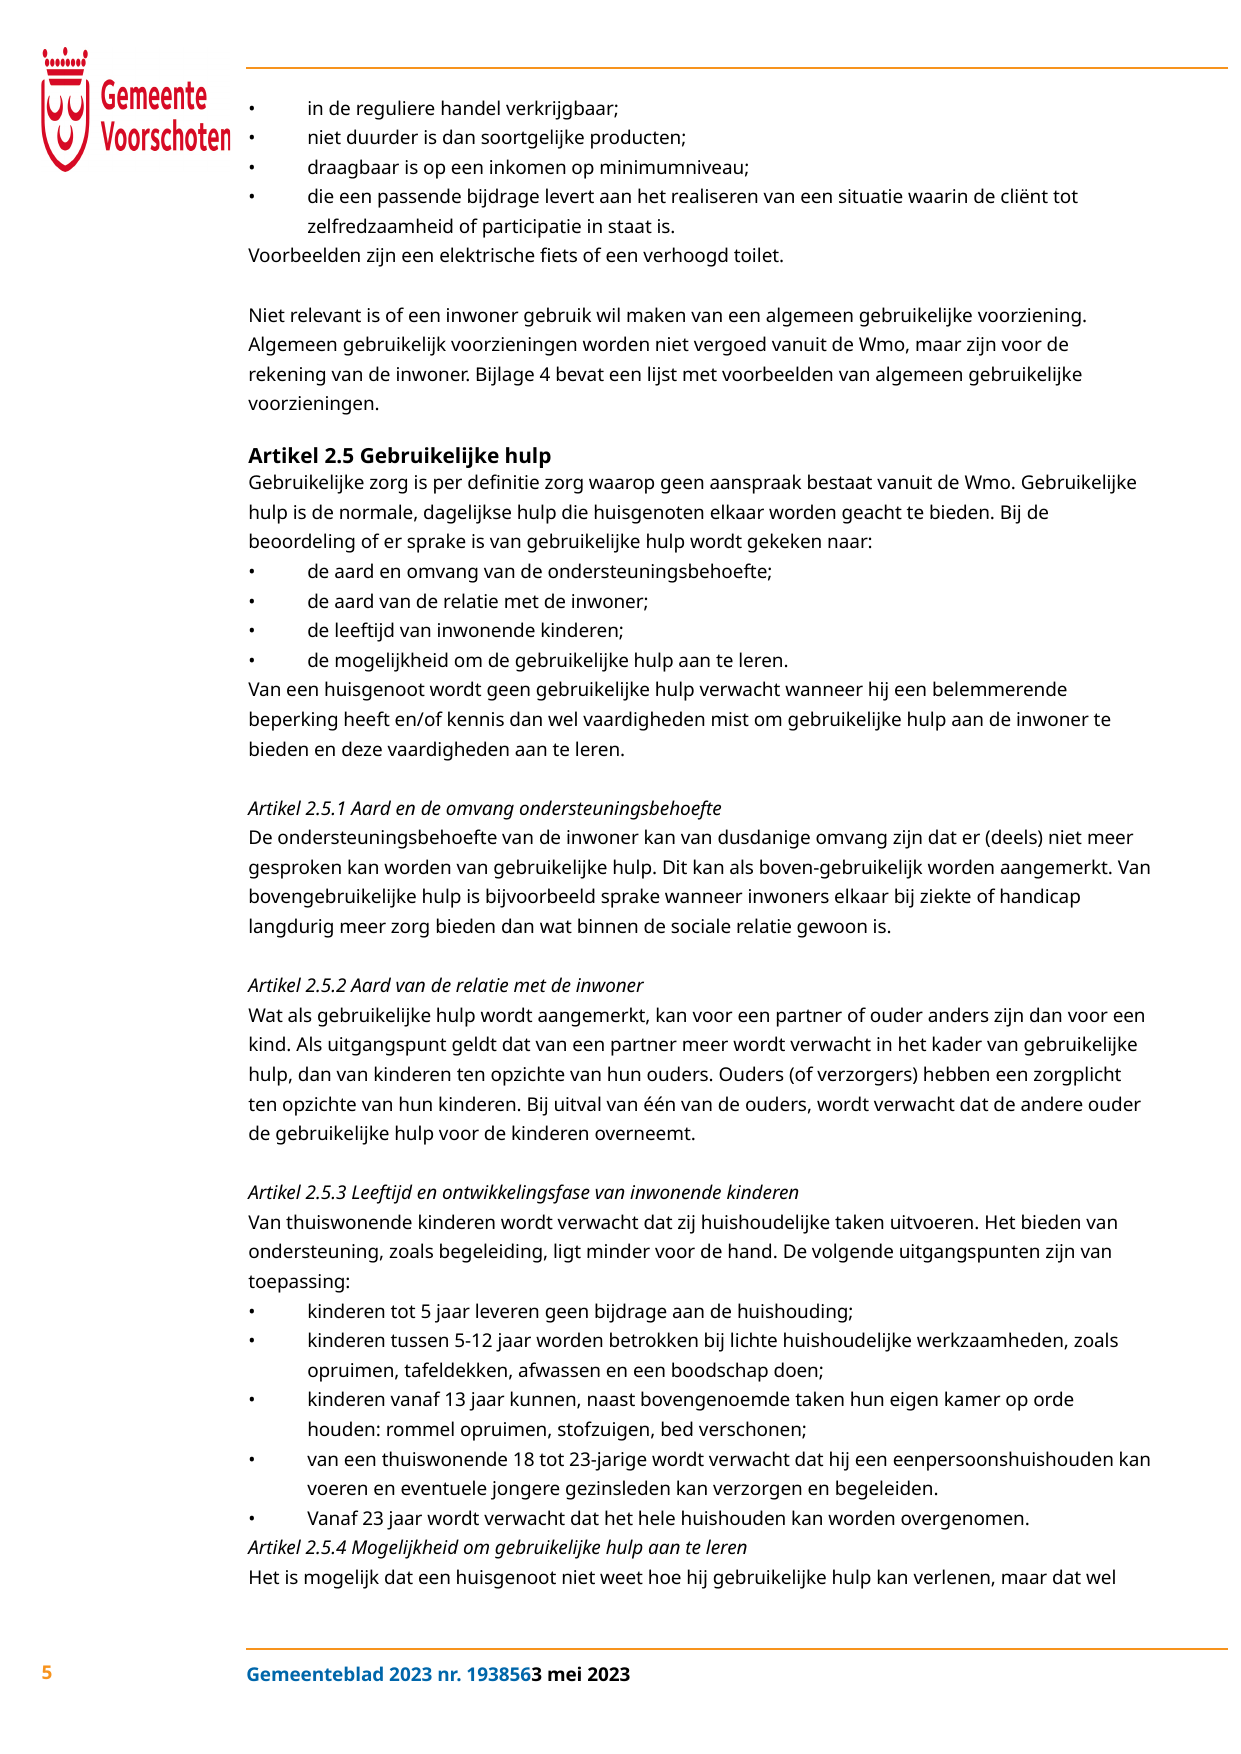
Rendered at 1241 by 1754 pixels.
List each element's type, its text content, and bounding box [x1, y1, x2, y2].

text Artikel 2.5.4 Mogelijkheid om gebruikelijke hulp aan te leren [248, 1534, 1152, 1560]
list kinderen tussen 5-12 jaar worden betrokken bij lichte huishoudelijke werkzaamheden, zoals opruimen, tafeldekken, afwassen en een boodschap doen; [248, 1327, 1152, 1383]
text Van thuiswonende kinderen wordt verwacht dat zij huishoudelijke taken uitvoeren. Het bieden van ondersteuning, zoals begeleiding, ligt minder voor de hand. De volgende uitgangspunten zijn van toepassing: [248, 1209, 1152, 1294]
text Van een huisgenoot wordt geen gebruikelijke hulp verwacht wanneer hij een belemmerende beperking heeft en/of kennis dan wel vaardigheden mist om gebruikelijke hulp aan de inwoner te bieden en deze vaardigheden aan te leren. [248, 677, 1152, 761]
list de mogelijkheid om de gebruikelijke hulp aan te leren. [248, 647, 1152, 673]
text Artikel 2.5.3 Leeftijd en ontwikkelingsfase van inwonende kinderen [248, 1179, 1152, 1205]
list de aard van de relatie met de inwoner; [248, 588, 1152, 613]
list de aard en omvang van de ondersteuningsbehoefte; [248, 558, 1152, 584]
picture [41, 47, 231, 172]
text Voorbeelden zijn een elektrische fiets of een verhoogd toilet. [248, 243, 1152, 268]
list die een passende bijdrage levert aan het realiseren van een situatie waarin de cliënt tot zelfredzaamheid of participatie in staat is. [248, 183, 1152, 239]
text Gebruikelijke zorg is per definitie zorg waarop geen aanspraak bestaat vanuit de Wmo. Gebruikelijke hulp is de normale, dagelijkse hulp die huisgenoten elkaar worden geacht te bieden. Bij de beoordeling of er sprake is van gebruikelijke hulp wordt gekeken naar: [248, 469, 1152, 554]
list kinderen tot 5 jaar leveren geen bijdrage aan de huishouding; [248, 1298, 1152, 1323]
text Artikel 2.5.1 Aard en de omvang ondersteuningsbehoefte [248, 795, 1152, 821]
text Het is mogelijk dat een huisgenoot niet weet hoe hij gebruikelijke hulp kan verlenen, maar dat wel [248, 1564, 1152, 1590]
text Niet relevant is of een inwoner gebruik wil maken van een algemeen gebruikelijke voorziening. Algemeen gebruikelijk voorzieningen worden niet vergoed vanuit de Wmo, maar zijn voor de rekening van de inwoner. Bijlage 4 bevat een lijst met voorbeelden van algemeen gebruikelijke voorzieningen. [248, 302, 1152, 416]
list Vanaf 23 jaar wordt verwacht dat het hele huishouden kan worden overgenomen. [248, 1505, 1152, 1531]
text Artikel 2.5 Gebruikelijke hulp [248, 441, 1152, 469]
list draagbaar is op een inkomen op minimumniveau; [248, 154, 1152, 180]
text De ondersteuningsbehoefte van de inwoner kan van dusdanige omvang zijn dat er (deels) niet meer gesproken kan worden van gebruikelijke hulp. Dit kan als boven-gebruikelijk worden aangemerkt. Van bovengebruikelijke hulp is bijvoorbeeld sprake wanneer inwoners elkaar bij ziekte of handicap langdurig meer zorg bieden dan wat binnen de sociale relatie gewoon is. [248, 824, 1152, 939]
list niet duurder is dan soortgelijke producten; [248, 124, 1152, 150]
list kinderen vanaf 13 jaar kunnen, naast bovengenoemde taken hun eigen kamer op orde houden: rommel opruimen, stofzuigen, bed verschonen; [248, 1387, 1152, 1442]
list van een thuiswonende 18 tot 23-jarige wordt verwacht dat hij een eenpersoonshuishouden kan voeren en eventuele jongere gezinsleden kan verzorgen en begeleiden. [248, 1446, 1152, 1501]
list in de reguliere handel verkrijgbaar; [248, 95, 1152, 121]
text Wat als gebruikelijke hulp wordt aangemerkt, kan voor een partner of ouder anders zijn dan voor een kind. Als uitgangspunt geldt dat van een partner meer wordt verwacht in het kader van gebruikelijke hulp, dan van kinderen ten opzichte van hun ouders. Ouders (of verzorgers) hebben een zorgplicht ten opzichte van hun kinderen. Bij uitval van één van de ouders, wordt verwacht dat de andere ouder de gebruikelijke hulp voor de kinderen overneemt. [248, 1002, 1152, 1146]
list de leeftijd van inwonende kinderen; [248, 617, 1152, 643]
text Artikel 2.5.2 Aard van de relatie met de inwoner [248, 972, 1152, 998]
